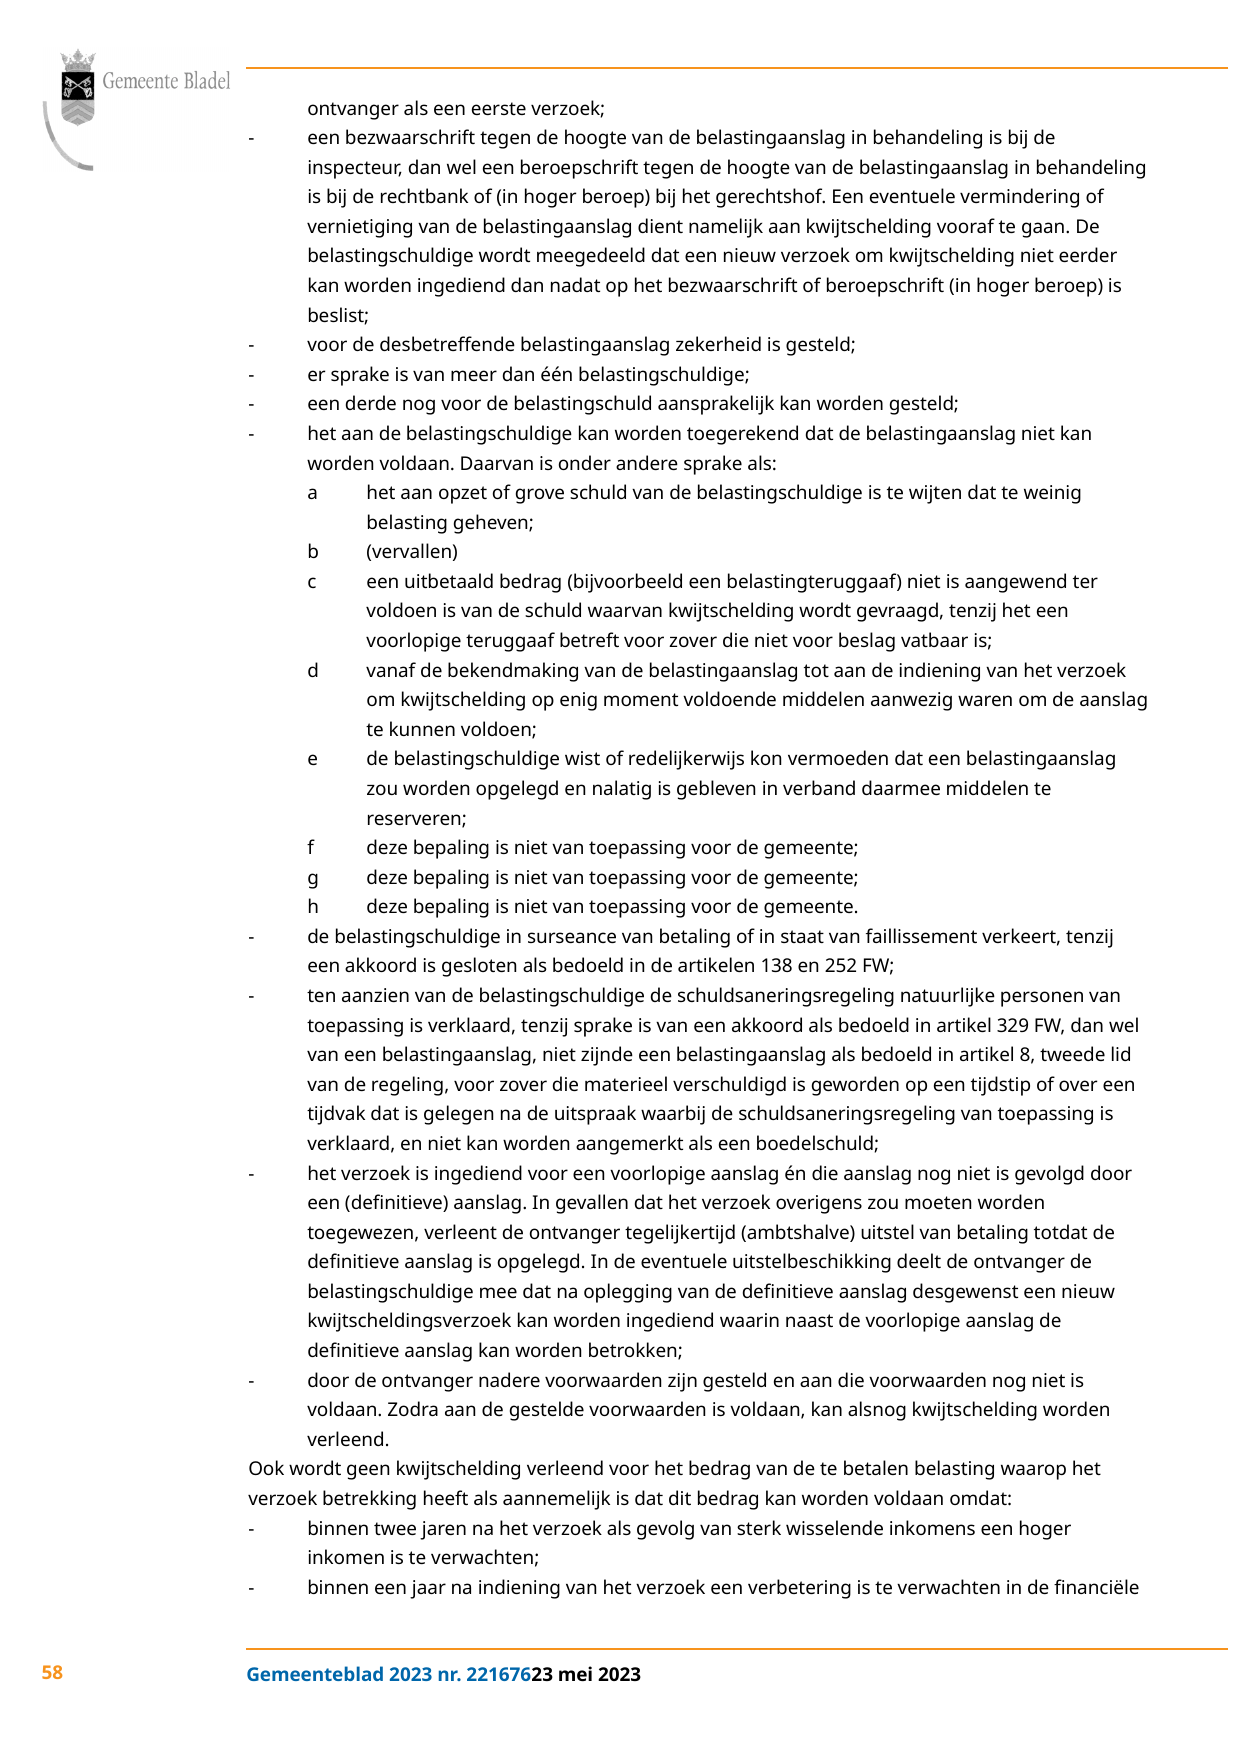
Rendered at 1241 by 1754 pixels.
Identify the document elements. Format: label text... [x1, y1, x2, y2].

list een derde nog voor de belastingschuld aansprakelijk kan worden gesteld; [248, 391, 1152, 416]
text Ook wordt geen kwijtschelding verleend voor het bedrag van de te betalen belasting waarop het verzoek betrekking heeft als aannemelijk is dat dit bedrag kan worden voldaan omdat: [248, 1456, 1152, 1511]
list door de ontvanger nadere voorwaarden zijn gesteld en aan die voorwaarden nog niet is voldaan. Zodra aan de gestelde voorwaarden is voldaan, kan alsnog kwijtschelding worden verleend. [248, 1367, 1152, 1452]
list de belastingschuldige wist of redelijkerwijs kon vermoeden dat een belastingaanslag zou worden opgelegd en nalatig is gebleven in verband daarmee middelen te reserveren; [307, 746, 1152, 831]
list deze bepaling is niet van toepassing voor de gemeente; [307, 834, 1152, 860]
list deze bepaling is niet van toepassing voor de gemeente; [307, 864, 1152, 890]
list een bezwaarschrift tegen de hoogte van de belastingaanslag in behandeling is bij de inspecteur, dan wel een beroepschrift tegen de hoogte van de belastingaanslag in behandeling is bij de rechtbank of (in hoger beroep) bij het gerechtshof. Een eventuele vermindering of vernietiging van de belastingaanslag dient namelijk aan kwijtschelding vooraf te gaan. De belastingschuldige wordt meegedeeld dat een nieuw verzoek om kwijtschelding niet eerder kan worden ingediend dan nadat op het bezwaarschrift of beroepschrift (in hoger beroep) is beslist; [248, 124, 1152, 328]
list ten aanzien van de belastingschuldige de schuldsaneringsregeling natuurlijke personen van toepassing is verklaard, tenzij sprake is van een akkoord als bedoeld in artikel 329 FW, dan wel van een belastingaanslag, niet zijnde een belastingaanslag als bedoeld in artikel 8, tweede lid van de regeling, voor zover die materieel verschuldigd is geworden op een tijdstip of over een tijdvak dat is gelegen na de uitspraak waarbij de schuldsaneringsregeling van toepassing is verklaard, en niet kan worden aangemerkt als een boedelschuld; [248, 982, 1152, 1156]
list voor de desbetreffende belastingaanslag zekerheid is gesteld; [248, 331, 1152, 357]
list het verzoek is ingediend voor een voorlopige aanslag én die aanslag nog niet is gevolgd door een (definitieve) aanslag. In gevallen dat het verzoek overigens zou moeten worden toegewezen, verleent de ontvanger tegelijkertijd (ambtshalve) uitstel van betaling totdat de definitieve aanslag is opgelegd. In de eventuele uitstelbeschikking deelt de ontvanger de belastingschuldige mee dat na oplegging van de definitieve aanslag desgewenst een nieuw kwijtscheldingsverzoek kan worden ingediend waarin naast de voorlopige aanslag de definitieve aanslag kan worden betrokken; [248, 1160, 1152, 1363]
list er sprake is van meer dan één belastingschuldige; [248, 361, 1152, 387]
list het aan de belastingschuldige kan worden toegerekend dat de belastingaanslag niet kan worden voldaan. Daarvan is onder andere sprake als: [248, 420, 1152, 476]
list vanaf de bekendmaking van de belastingaanslag tot aan de indiening van het verzoek om kwijtschelding op enig moment voldoende middelen aanwezig waren om de aanslag te kunnen voldoen; [307, 657, 1152, 742]
list een uitbetaald bedrag (bijvoorbeeld een belastingteruggaaf) niet is aangewend ter voldoen is van de schuld waarvan kwijtschelding wordt gevraagd, tenzij het een voorlopige teruggaaf betreft voor zover die niet voor beslag vatbaar is; [307, 568, 1152, 653]
list de belastingschuldige in surseance van betaling of in staat van faillissement verkeert, tenzij een akkoord is gesloten als bedoeld in de artikelen 138 en 252 FW; [248, 923, 1152, 978]
list binnen twee jaren na het verzoek als gevolg van sterk wisselende inkomens een hoger inkomen is te verwachten; [248, 1515, 1152, 1570]
picture [41, 47, 231, 172]
list ontvanger als een eerste verzoek; [248, 95, 1152, 121]
list het aan opzet of grove schuld van de belastingschuldige is te wijten dat te weinig belasting geheven; [307, 479, 1152, 535]
list binnen een jaar na indiening van het verzoek een verbetering is te verwachten in de financiële [248, 1574, 1152, 1600]
list (vervallen) [307, 538, 1152, 564]
list deze bepaling is niet van toepassing voor de gemeente. [307, 893, 1152, 919]
